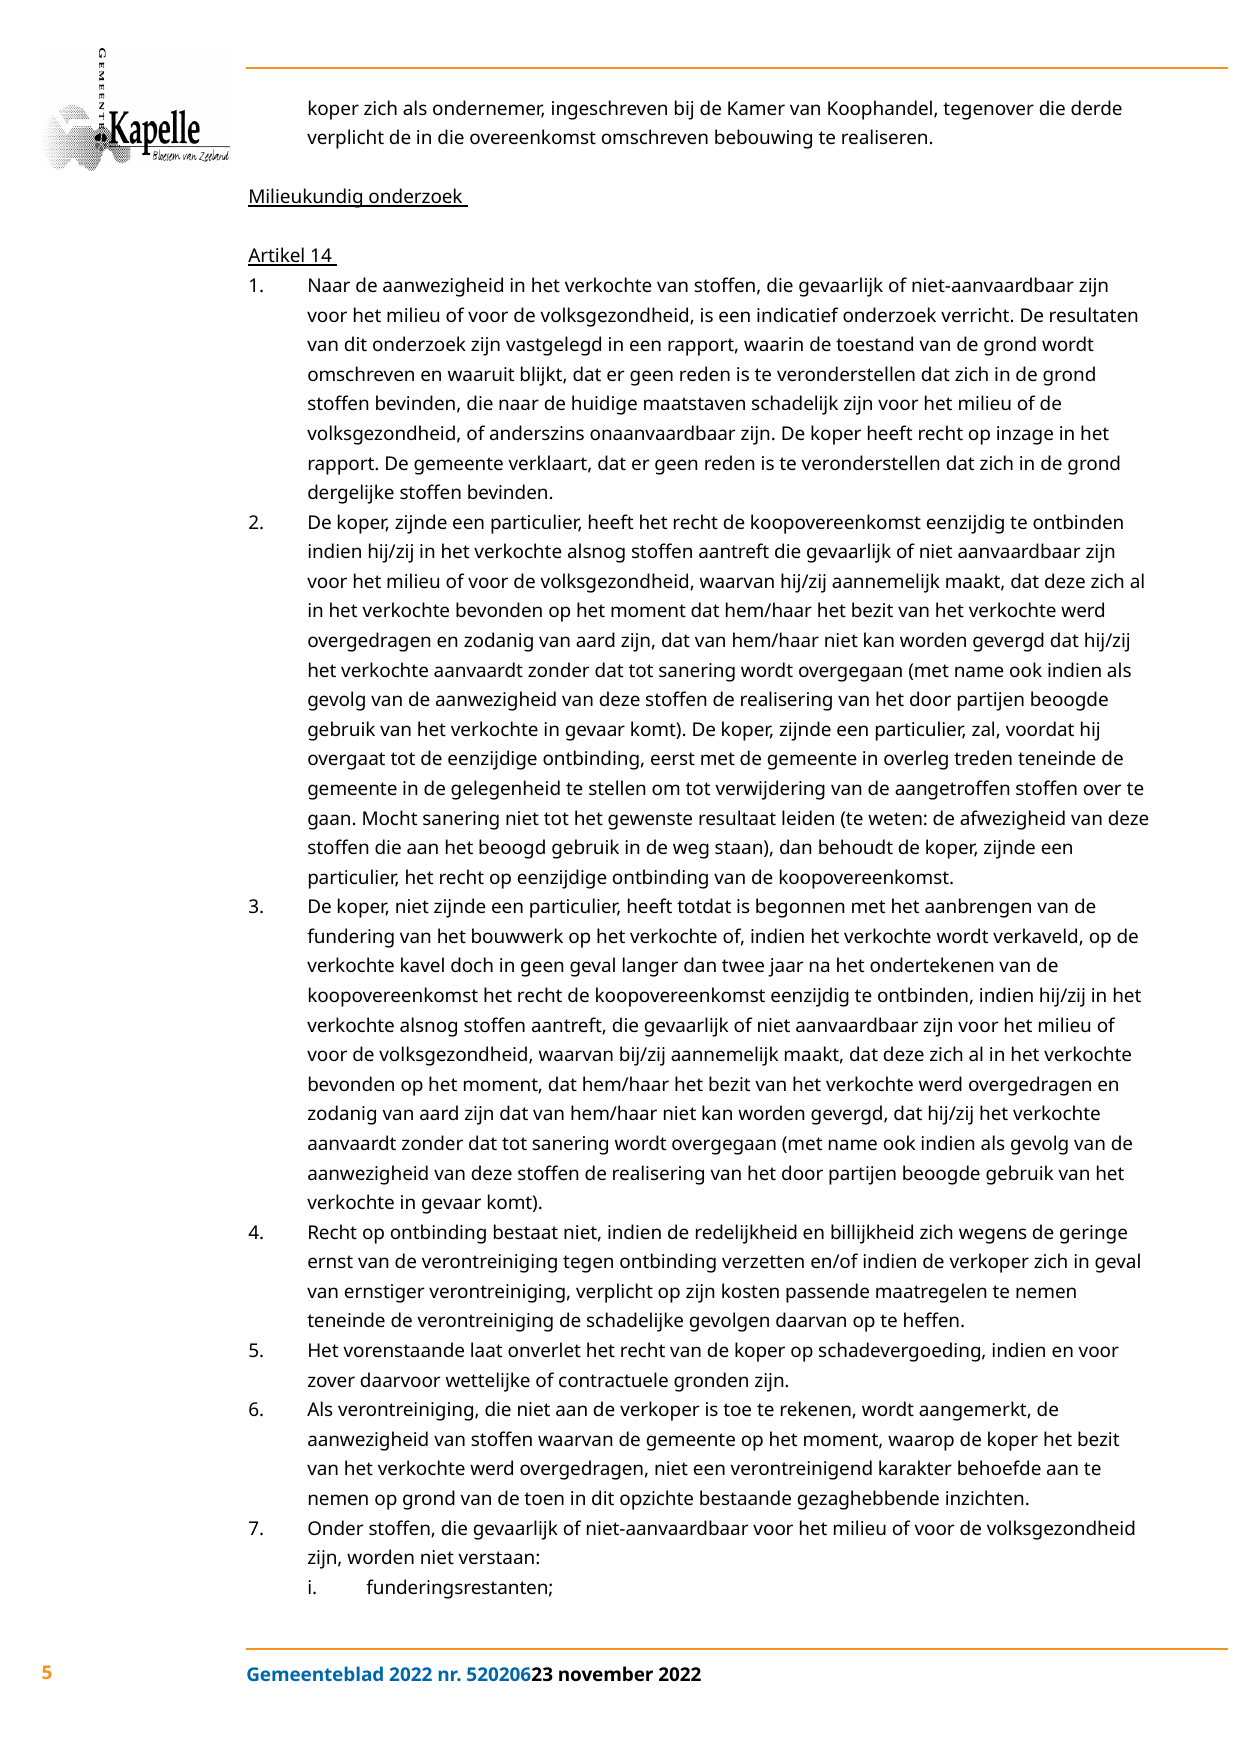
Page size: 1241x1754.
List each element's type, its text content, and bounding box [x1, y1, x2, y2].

list koper zich als ondernemer, ingeschreven bij de Kamer van Koophandel, tegenover die derde verplicht de in die overeenkomst omschreven bebouwing te realiseren. [248, 95, 1152, 150]
text Artikel 14 [248, 243, 1152, 268]
list De koper, niet zijnde een particulier, heeft totdat is begonnen met het aanbrengen van de fundering van het bouwwerk op het verkochte of, indien het verkochte wordt verkaveld, op de verkochte kavel doch in geen geval langer dan twee jaar na het ondertekenen van de koopovereenkomst het recht de koopovereenkomst eenzijdig te ontbinden, indien hij/zij in het verkochte alsnog stoffen aantreft, die gevaarlijk of niet aanvaardbaar zijn voor het milieu of voor de volksgezondheid, waarvan bij/zij aannemelijk maakt, dat deze zich al in het verkochte bevonden op het moment, dat hem/haar het bezit van het verkochte werd overgedragen en zodanig van aard zijn dat van hem/haar niet kan worden gevergd, dat hij/zij het verkochte aanvaardt zonder dat tot sanering wordt overgegaan (met name ook indien als gevolg van de aanwezigheid van deze stoffen de realisering van het door partijen beoogde gebruik van het verkochte in gevaar komt). [248, 893, 1152, 1215]
list funderingsrestanten; [307, 1574, 1152, 1600]
list Het vorenstaande laat onverlet het recht van de koper op schadevergoeding, indien en voor zover daarvoor wettelijke of contractuele gronden zijn. [248, 1337, 1152, 1393]
list Onder stoffen, die gevaarlijk of niet-aanvaardbaar voor het milieu of voor de volksgezondheid zijn, worden niet verstaan: [248, 1515, 1152, 1570]
picture [41, 47, 231, 172]
list De koper, zijnde een particulier, heeft het recht de koopovereenkomst eenzijdig te ontbinden indien hij/zij in het verkochte alsnog stoffen aantreft die gevaarlijk of niet aanvaardbaar zijn voor het milieu of voor de volksgezondheid, waarvan hij/zij aannemelijk maakt, dat deze zich al in het verkochte bevonden op het moment dat hem/haar het bezit van het verkochte werd overgedragen en zodanig van aard zijn, dat van hem/haar niet kan worden gevergd dat hij/zij het verkochte aanvaardt zonder dat tot sanering wordt overgegaan (met name ook indien als gevolg van de aanwezigheid van deze stoffen de realisering van het door partijen beoogde gebruik van het verkochte in gevaar komt). De koper, zijnde een particulier, zal, voordat hij overgaat tot de eenzijdige ontbinding, eerst met de gemeente in overleg treden teneinde de gemeente in de gelegenheid te stellen om tot verwijdering van de aangetroffen stoffen over te gaan. Mocht sanering niet tot het gewenste resultaat leiden (te weten: de afwezigheid van deze stoffen die aan het beoogd gebruik in de weg staan), dan behoudt de koper, zijnde een particulier, het recht op eenzijdige ontbinding van de koopovereenkomst. [248, 509, 1152, 890]
text Milieukundig onderzoek [248, 183, 1152, 209]
list Recht op ontbinding bestaat niet, indien de redelijkheid en billijkheid zich wegens de geringe ernst van de verontreiniging tegen ontbinding verzetten en/of indien de verkoper zich in geval van ernstiger verontreiniging, verplicht op zijn kosten passende maatregelen te nemen teneinde de verontreiniging de schadelijke gevolgen daarvan op te heffen. [248, 1219, 1152, 1333]
list Als verontreiniging, die niet aan de verkoper is toe te rekenen, wordt aangemerkt, de aanwezigheid van stoffen waarvan de gemeente op het moment, waarop de koper het bezit van het verkochte werd overgedragen, niet een verontreinigend karakter behoefde aan te nemen op grond van de toen in dit opzichte bestaande gezaghebbende inzichten. [248, 1396, 1152, 1511]
list Naar de aanwezigheid in het verkochte van stoffen, die gevaarlijk of niet-aanvaardbaar zijn voor het milieu of voor de volksgezondheid, is een indicatief onderzoek verricht. De resultaten van dit onderzoek zijn vastgelegd in een rapport, waarin de toestand van de grond wordt omschreven en waaruit blijkt, dat er geen reden is te veronderstellen dat zich in de grond stoffen bevinden, die naar de huidige maatstaven schadelijk zijn voor het milieu of de volksgezondheid, of anderszins onaanvaardbaar zijn. De koper heeft recht op inzage in het rapport. De gemeente verklaart, dat er geen reden is te veronderstellen dat zich in de grond dergelijke stoffen bevinden. [248, 272, 1152, 505]
